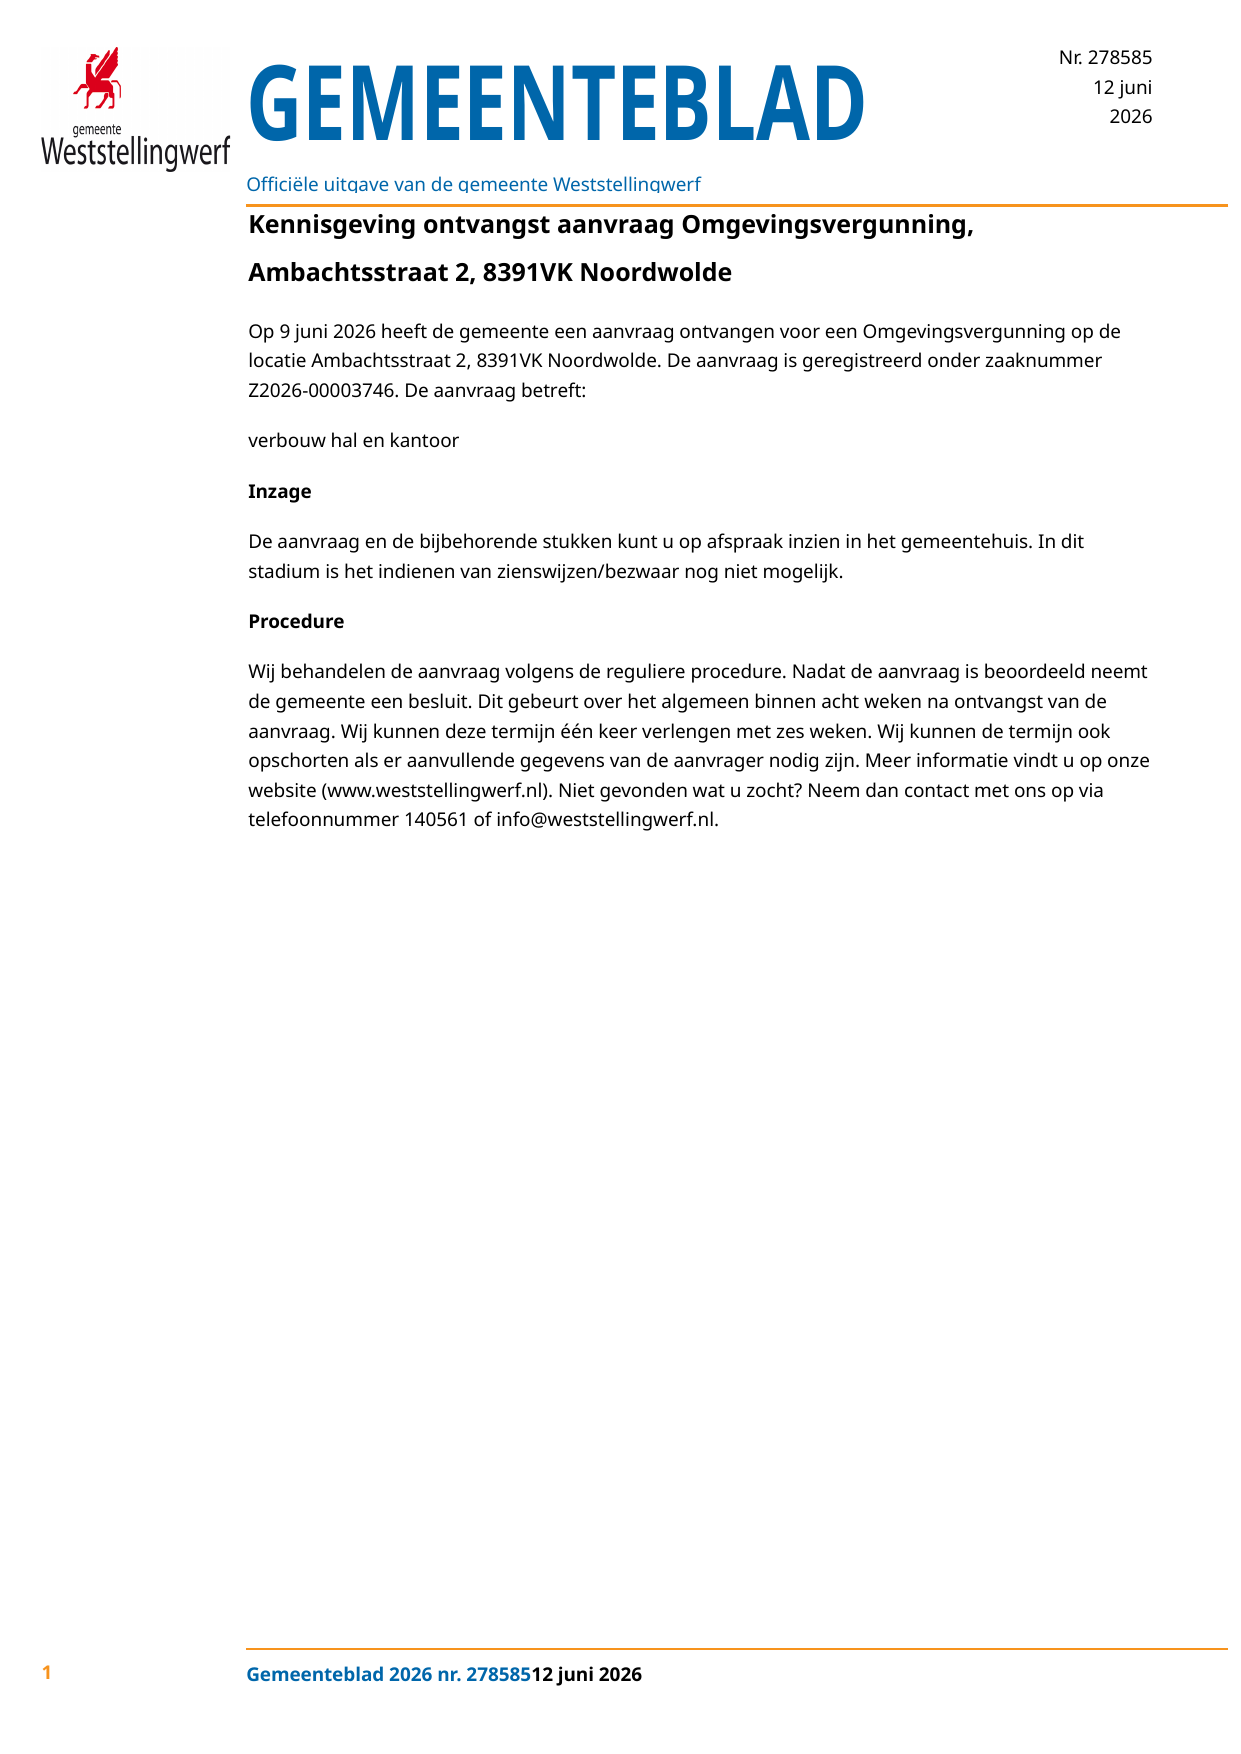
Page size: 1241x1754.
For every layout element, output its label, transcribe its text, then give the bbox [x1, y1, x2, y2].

text De aanvraag en de bijbehorende stukken kunt u op afspraak inzien in het gemeentehuis. In dit stadium is het indienen van zienswijzen/bezwaar nog niet mogelijk. [248, 528, 1152, 584]
text Op 9 juni 2026 heeft de gemeente een aanvraag ontvangen voor een Omgevingsvergunning op de locatie Ambachtsstraat 2, 8391VK Noordwolde. De aanvraag is geregistreerd onder zaaknummer Z2026-00003746. De aanvraag betreft: [248, 318, 1152, 403]
text verbouw hal en kantoor [248, 427, 1152, 453]
text Kennisgeving ontvangst aanvraag Omgevingsvergunning, Ambachtsstraat 2, 8391VK Noordwolde [248, 207, 1152, 288]
text Wij behandelen de aanvraag volgens de reguliere procedure. Nadat de aanvraag is beoordeeld neemt de gemeente een besluit. Dit gebeurt over het algemeen binnen acht weken na ontvangst van de aanvraag. Wij kunnen deze termijn één keer verlengen met zes weken. Wij kunnen de termijn ook opschorten als er aanvullende gegevens van de aanvrager nodig zijn. Meer informatie vindt u op onze website (www.weststellingwerf.nl). Niet gevonden wat u zocht? Neem dan contact met ons op via telefoonnummer 140561 of info@weststellingwerf.nl. [248, 659, 1152, 832]
text Procedure [248, 608, 1152, 634]
text Inzage [248, 478, 1152, 504]
picture [41, 47, 231, 172]
